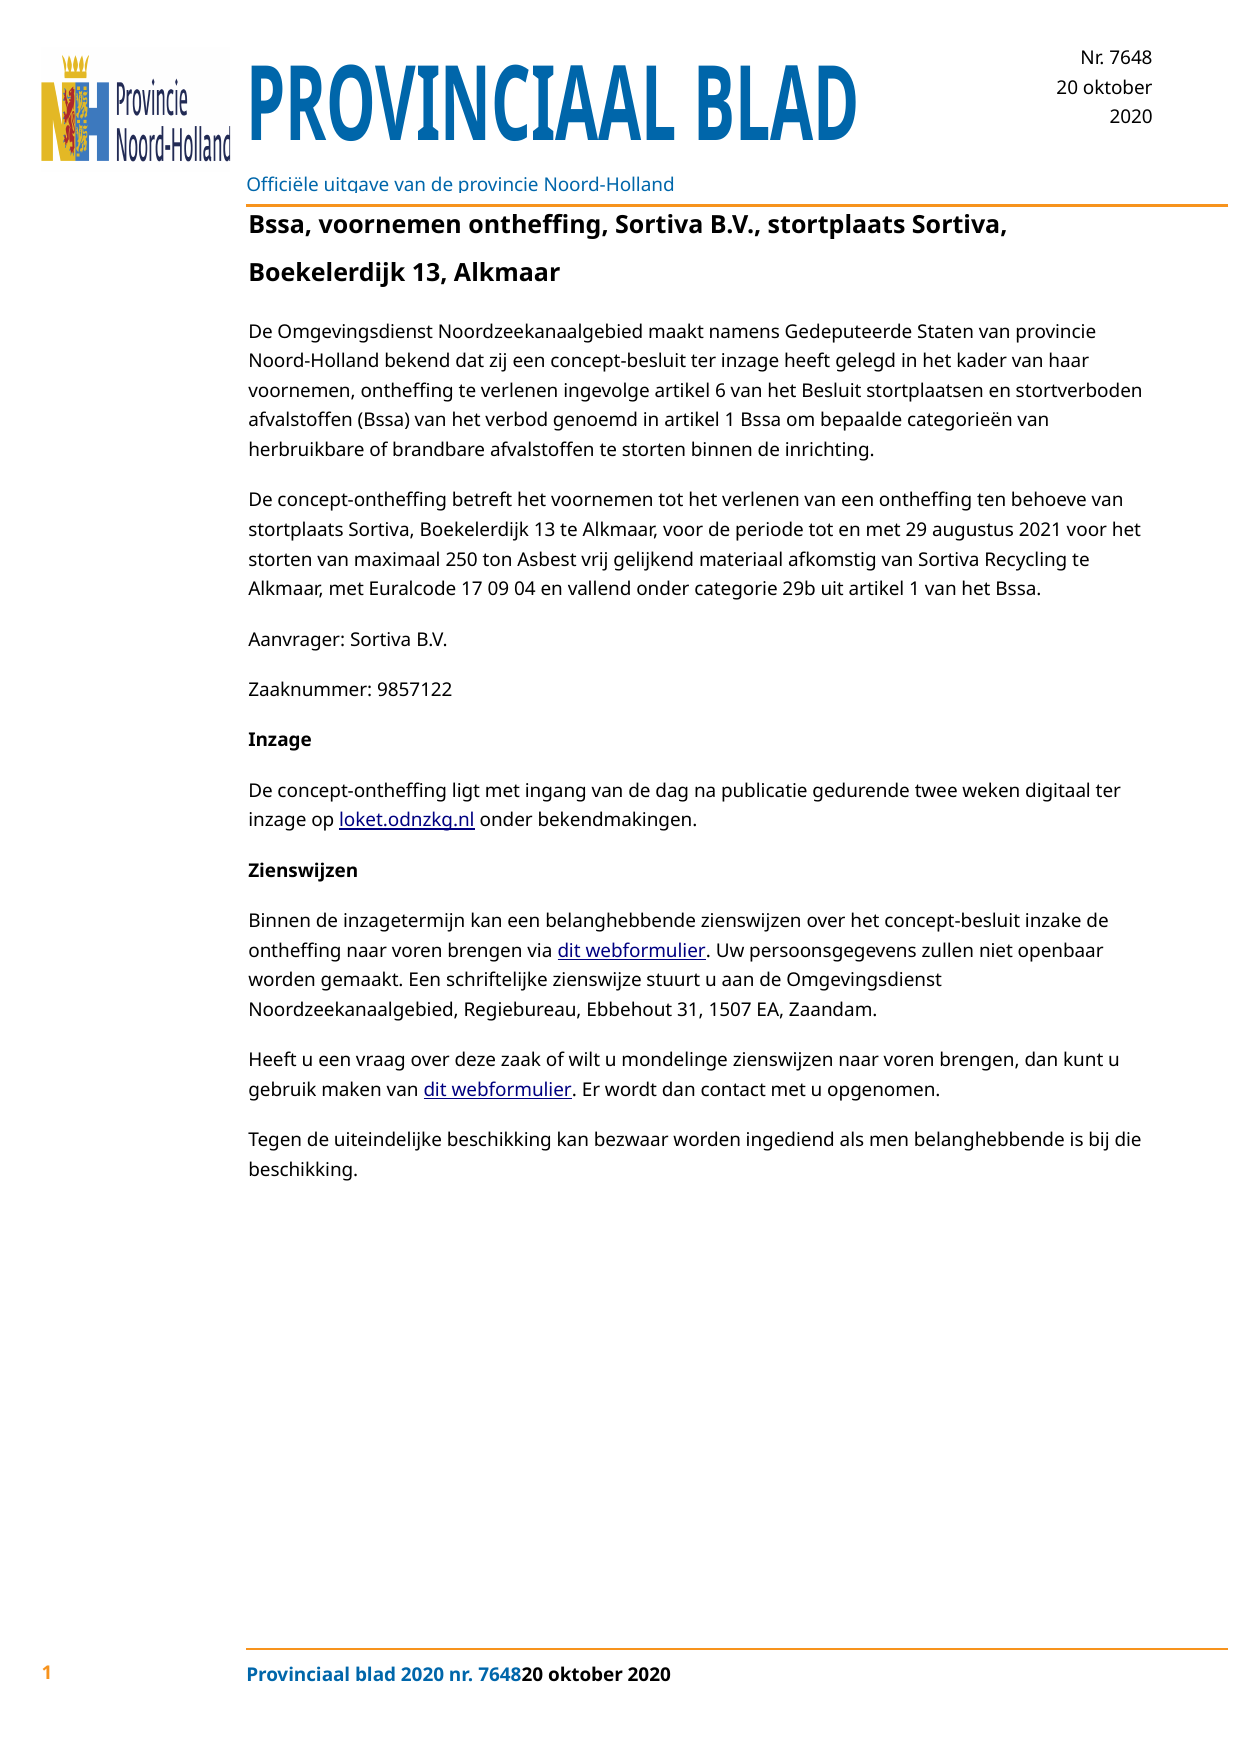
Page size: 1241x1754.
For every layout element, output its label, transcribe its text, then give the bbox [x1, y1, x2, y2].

text Heeft u een vraag over deze zaak of wilt u mondelinge zienswijzen naar voren brengen, dan kunt u gebruik maken van dit webformulier. Er wordt dan contact met u opgenomen. [248, 1047, 1152, 1102]
text Tegen de uiteindelijke beschikking kan bezwaar worden ingediend als men belanghebbende is bij die beschikking. [248, 1127, 1152, 1182]
text De concept-ontheffing ligt met ingang van de dag na publicatie gedurende twee weken digitaal ter inzage op loket.odnzkg.nl onder bekendmakingen. [248, 777, 1152, 832]
text Zienswijzen [248, 857, 1152, 883]
text Bssa, voornemen ontheffing, Sortiva B.V., stortplaats Sortiva, Boekelerdijk 13, Alkmaar [248, 207, 1152, 288]
text De concept-ontheffing betreft het voornemen tot het verlenen van een ontheffing ten behoeve van stortplaats Sortiva, Boekelerdijk 13 te Alkmaar, voor de periode tot en met 29 augustus 2021 voor het storten van maximaal 250 ton Asbest vrij gelijkend materiaal afkomstig van Sortiva Recycling te Alkmaar, met Euralcode 17 09 04 en vallend onder categorie 29b uit artikel 1 van het Bssa. [248, 487, 1152, 601]
text Zaaknummer: 9857122 [248, 676, 1152, 702]
text Inzage [248, 727, 1152, 752]
text De Omgevingsdienst Noordzeekanaalgebied maakt namens Gedeputeerde Staten van provincie Noord-Holland bekend dat zij een concept-besluit ter inzage heeft gelegd in het kader van haar voornemen, ontheffing te verlenen ingevolge artikel 6 van het Besluit stortplaatsen en stortverboden afvalstoffen (Bssa) van het verbod genoemd in artikel 1 Bssa om bepaalde categorieën van herbruikbare of brandbare afvalstoffen te storten binnen de inrichting. [248, 318, 1152, 462]
picture [41, 47, 231, 172]
text Aanvrager: Sortiva B.V. [248, 626, 1152, 652]
text Binnen de inzagetermijn kan een belanghebbende zienswijzen over het concept-besluit inzake de ontheffing naar voren brengen via dit webformulier. Uw persoonsgegevens zullen niet openbaar worden gemaakt. Een schriftelijke zienswijze stuurt u aan de Omgevingsdienst Noordzeekanaalgebied, Regiebureau, Ebbehout 31, 1507 EA, Zaandam. [248, 907, 1152, 1022]
